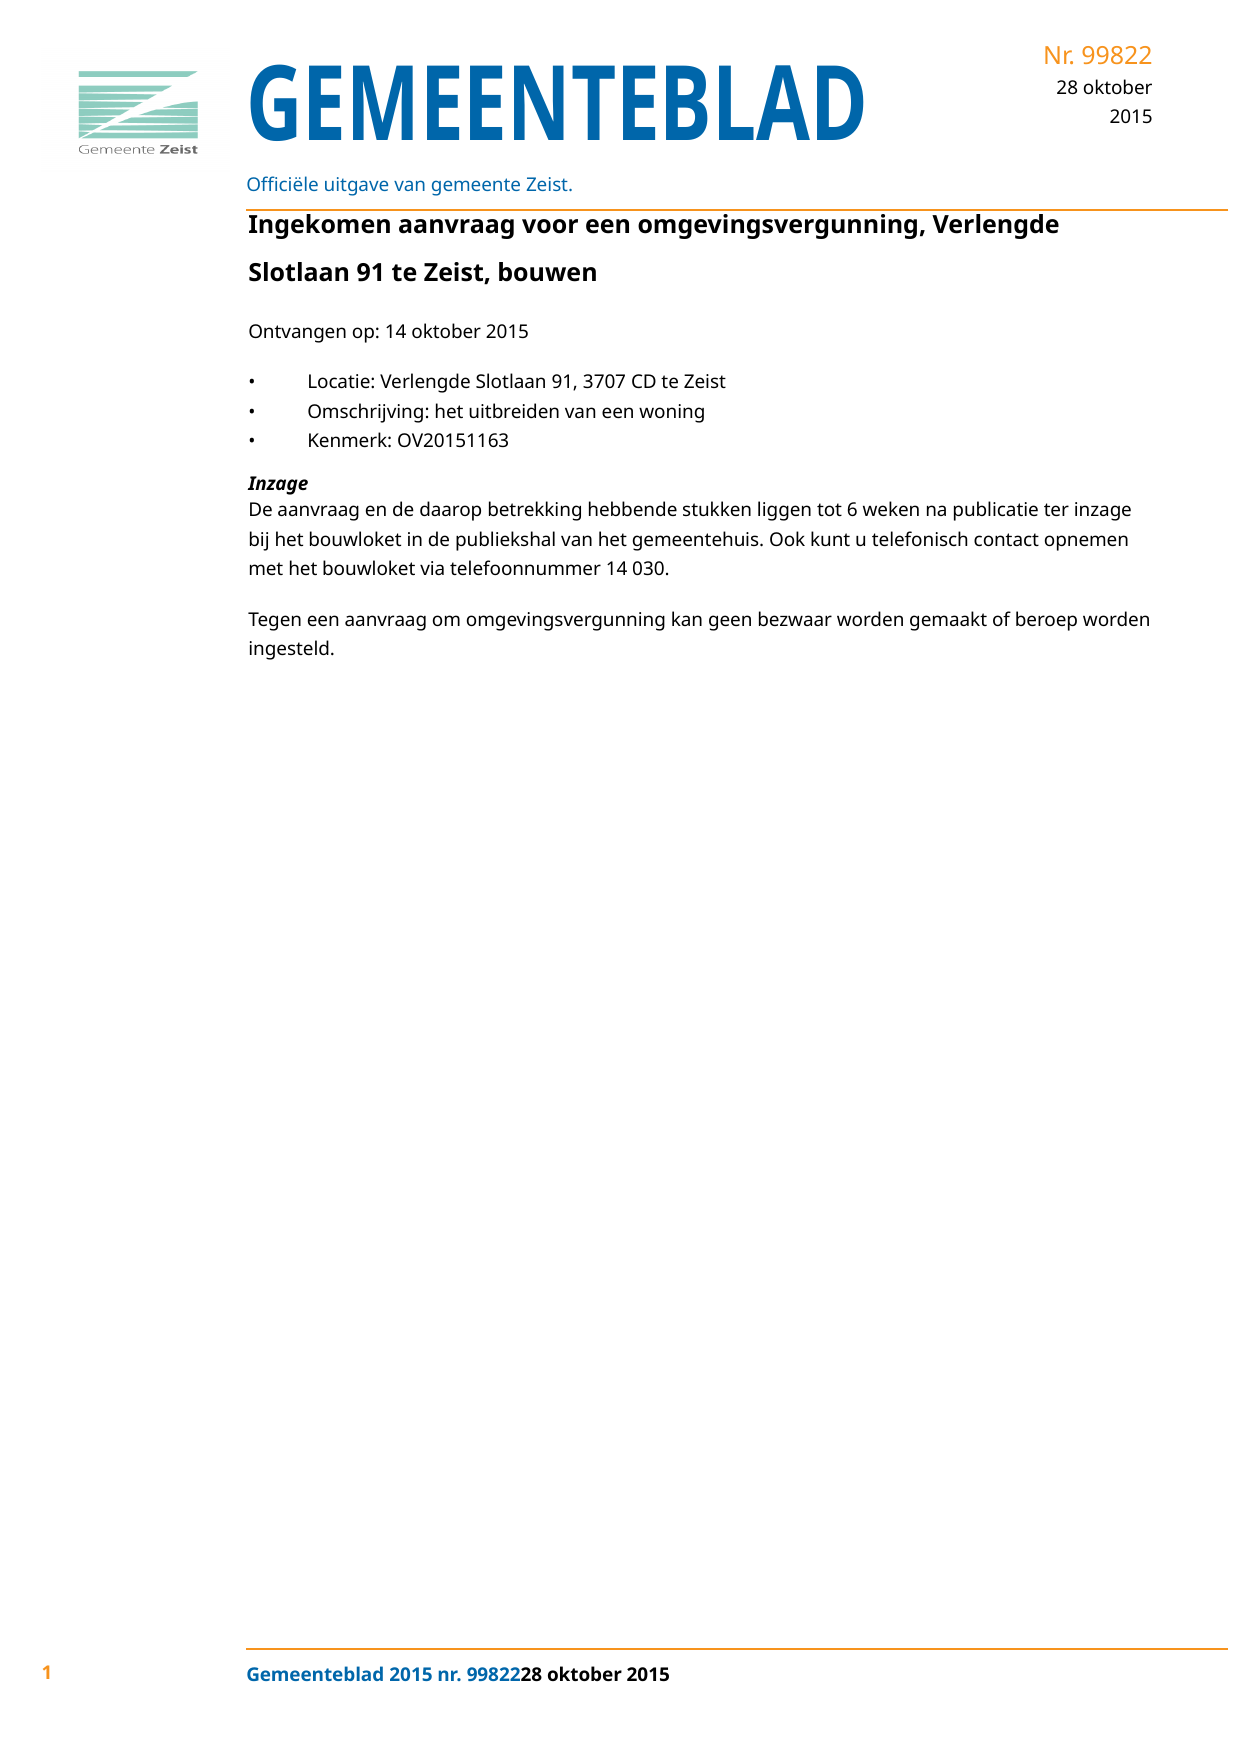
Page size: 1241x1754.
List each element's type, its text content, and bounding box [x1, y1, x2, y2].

list Locatie: Verlengde Slotlaan 91, 3707 CD te Zeist [248, 368, 1152, 394]
list Omschrijving: het uitbreiden van een woning [248, 398, 1152, 424]
text Inzage [248, 471, 1152, 496]
list Kenmerk: OV20151163 [248, 427, 1152, 453]
text De aanvraag en de daarop betrekking hebbende stukken liggen tot 6 weken na publicatie ter inzage bij het bouwloket in de publiekshal van het gemeentehuis. Ook kunt u telefonisch contact opnemen met het bouwloket via telefoonnummer 14 030. [248, 496, 1152, 581]
picture [41, 47, 231, 172]
text Tegen een aanvraag om omgevingsvergunning kan geen bezwaar worden gemaakt of beroep worden ingesteld. [248, 606, 1152, 661]
text Ingekomen aanvraag voor een omgevingsvergunning, Verlengde Slotlaan 91 te Zeist, bouwen [248, 211, 1152, 288]
text Ontvangen op: 14 oktober 2015 [248, 318, 1152, 344]
